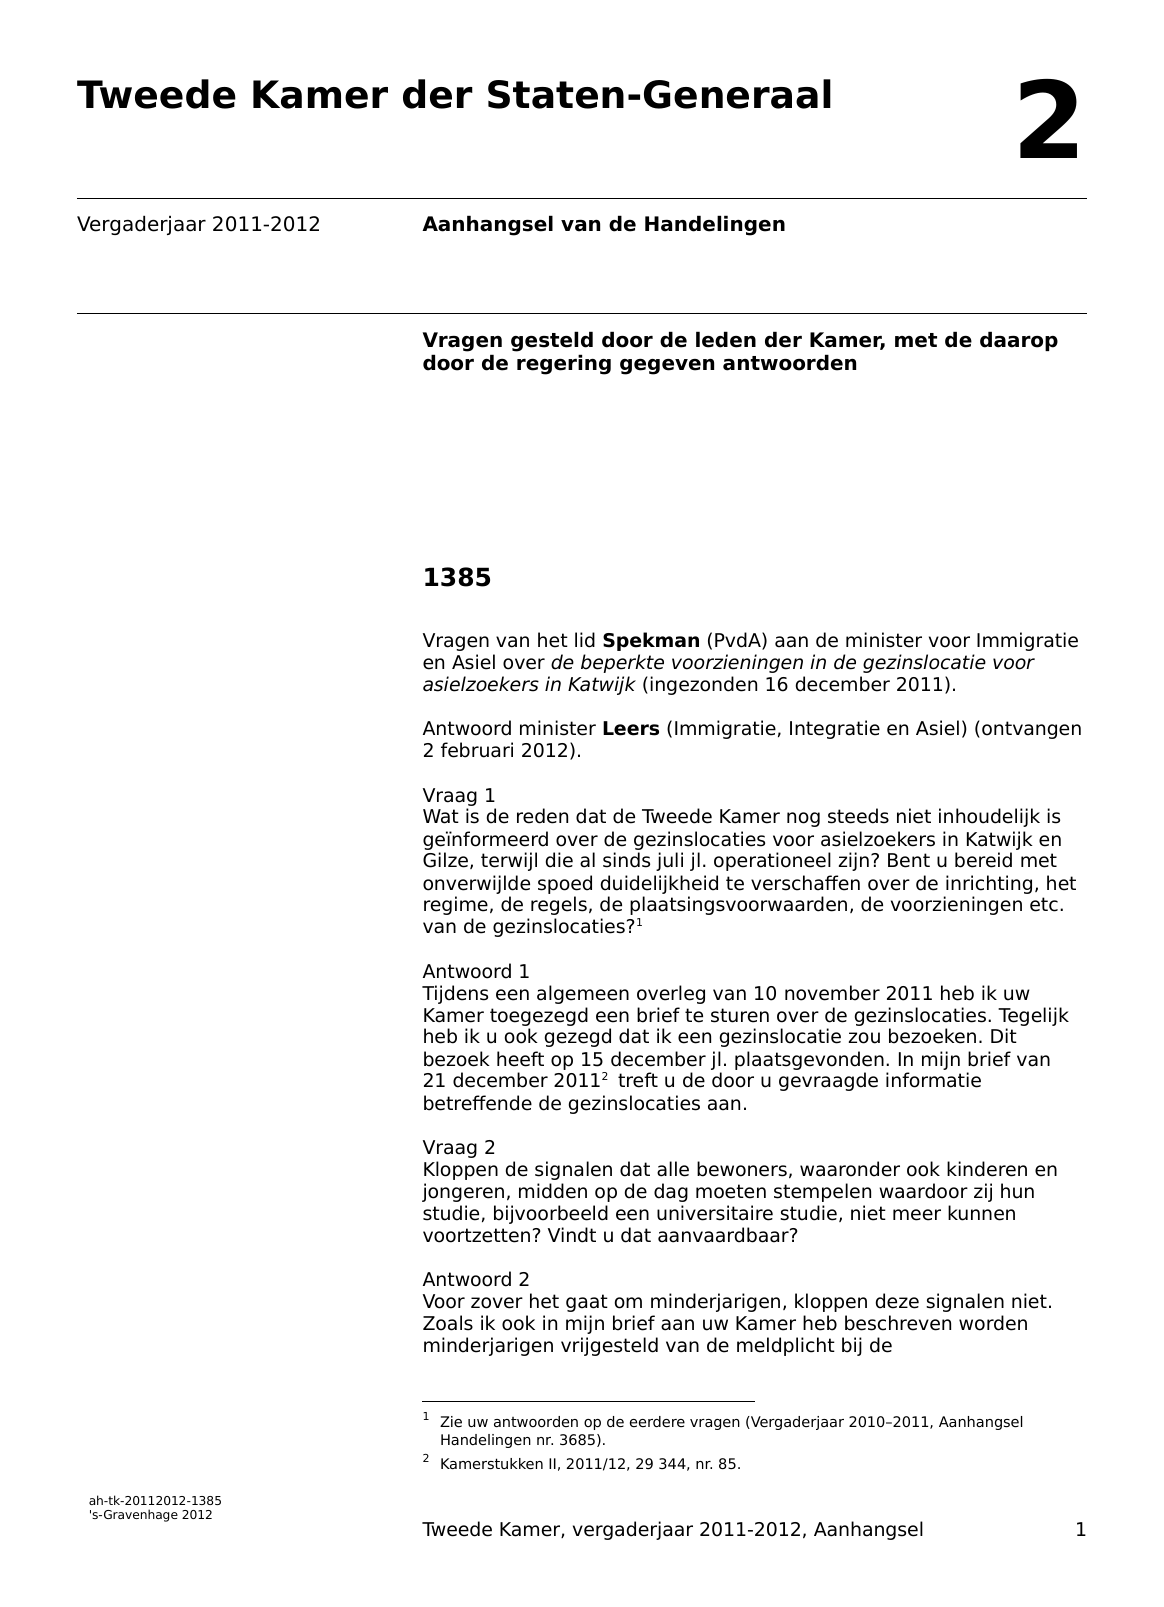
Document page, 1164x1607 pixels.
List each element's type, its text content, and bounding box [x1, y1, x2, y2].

table_header 2 [886, 59, 1087, 198]
text ah-tk-20112012-1385 [88, 1494, 323, 1508]
text Antwoord 1 [422, 961, 1087, 982]
table_cell [77, 314, 422, 375]
text Kamerstukken II, 2011/12, 29 344, nr. 85. [422, 1452, 1087, 1474]
text Voor zover het gaat om minderjarigen, kloppen deze signalen niet. Zoals ik ook in mijn brief aan uw Kamer heb beschreven worden minderjarigen vrijgesteld van de meldplicht bij de [422, 1291, 1087, 1357]
text 's-Gravenhage 2012 [88, 1508, 323, 1522]
text Zie uw antwoorden op de eerdere vragen (Vergaderjaar 2010–2011, Aanhangsel Handelingen nr. 3685). [422, 1410, 1087, 1449]
text Tijdens een algemeen overleg van 10 november 2011 heb ik uw Kamer toegezegd een brief te sturen over de gezinslocaties. Tegelijk heb ik u ook gezegd dat ik een gezinslocatie zou bezoeken. Dit bezoek heeft op 15 december jl. plaatsgevonden. In mijn brief van 21 december 2011 treft u de door u gevraagde informatie betreffende de gezinslocaties aan. [422, 982, 1087, 1114]
text Vraag 1 [422, 784, 1087, 806]
text Wat is de reden dat de Tweede Kamer nog steeds niet inhoudelijk is geïnformeerd over de gezinslocaties voor asielzoekers in Katwijk en Gilze, terwijl die al sinds juli jl. operationeel zijn? Bent u bereid met onverwijlde spoed duidelijkheid te verschaffen over de inrichting, het regime, de regels, de plaatsingsvoorwaarden, de voorzieningen etc. van de gezinslocaties? [422, 806, 1087, 938]
text Antwoord 2 [422, 1269, 1087, 1291]
text Antwoord minister Leers (Immigratie, Integratie en Asiel) (ontvangen 2 februari 2012). [422, 718, 1087, 762]
table_cell Vergaderjaar 2011-2012 [77, 199, 422, 313]
text Vraag 2 [422, 1137, 1087, 1158]
text 1385 [422, 563, 1087, 592]
text Vragen van het lid Spekman (PvdA) aan de minister voor Immigratie en Asiel over de beperkte voorzieningen in de gezinslocatie voor asielzoekers in Katwijk (ingezonden 16 december 2011). [422, 630, 1087, 696]
table_cell Aanhangsel van de Handelingen [422, 199, 1087, 313]
text Kloppen de signalen dat alle bewoners, waaronder ook kinderen en jongeren, midden op de dag moeten stempelen waardoor zij hun studie, bijvoorbeeld een universitaire studie, niet meer kunnen voortzetten? Vindt u dat aanvaardbaar? [422, 1158, 1087, 1246]
table_cell Vragen gesteld door de leden der Kamer, met de daarop door de regering gegeven antwoorden [422, 314, 1087, 375]
table_header Tweede Kamer der Staten-Generaal [77, 59, 886, 198]
